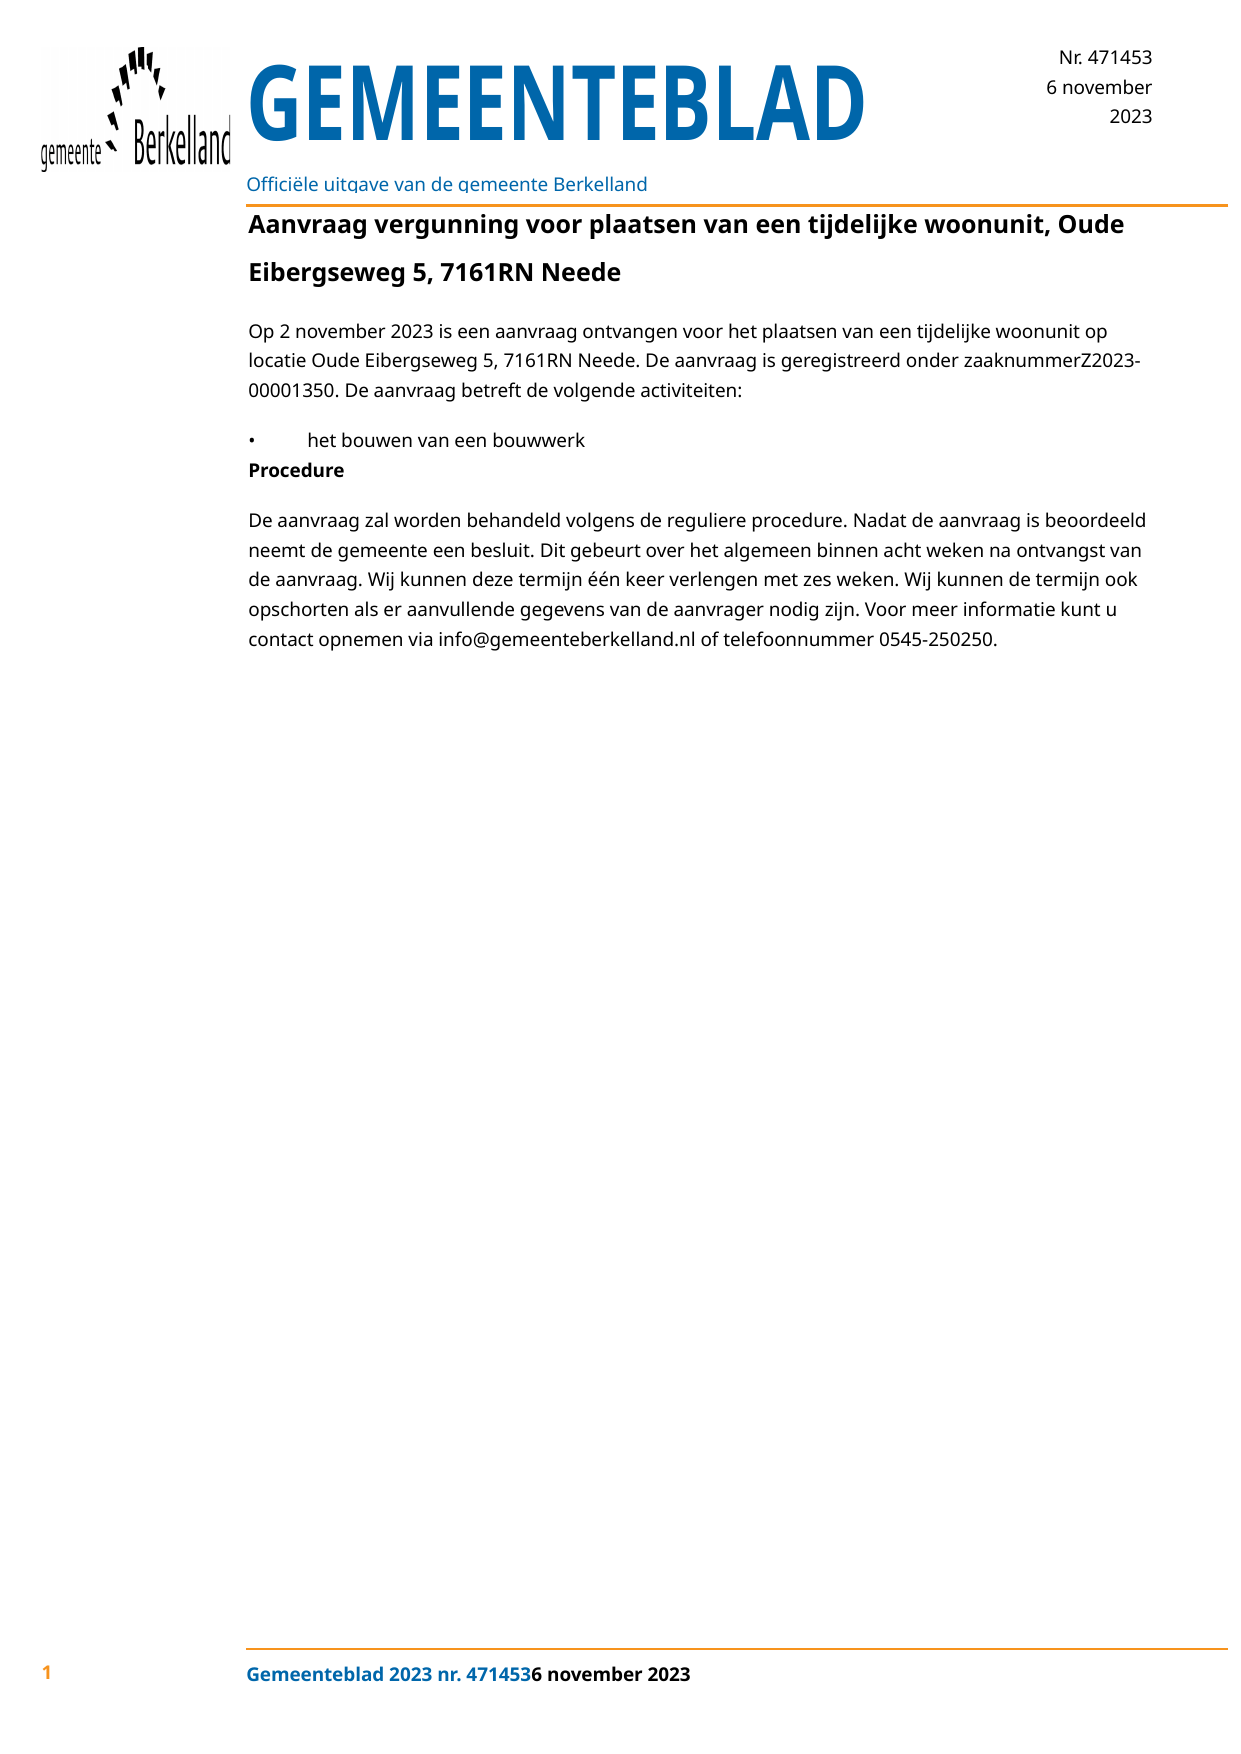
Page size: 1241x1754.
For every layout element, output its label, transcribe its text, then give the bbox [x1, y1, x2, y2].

text Procedure [248, 457, 1152, 483]
text De aanvraag zal worden behandeld volgens de reguliere procedure. Nadat de aanvraag is beoordeeld neemt de gemeente een besluit. Dit gebeurt over het algemeen binnen acht weken na ontvangst van de aanvraag. Wij kunnen deze termijn één keer verlengen met zes weken. Wij kunnen de termijn ook opschorten als er aanvullende gegevens van de aanvrager nodig zijn. Voor meer informatie kunt u contact opnemen via info@gemeenteberkelland.nl of telefoonnummer 0545-250250. [248, 507, 1152, 652]
text Op 2 november 2023 is een aanvraag ontvangen voor het plaatsen van een tijdelijke woonunit op locatie Oude Eibergseweg 5, 7161RN Neede. De aanvraag is geregistreerd onder zaaknummerZ2023-00001350. De aanvraag betreft de volgende activiteiten: [248, 318, 1152, 403]
list het bouwen van een bouwwerk [248, 427, 1152, 453]
picture [41, 47, 231, 172]
text Aanvraag vergunning voor plaatsen van een tijdelijke woonunit, Oude Eibergseweg 5, 7161RN Neede [248, 207, 1152, 288]
